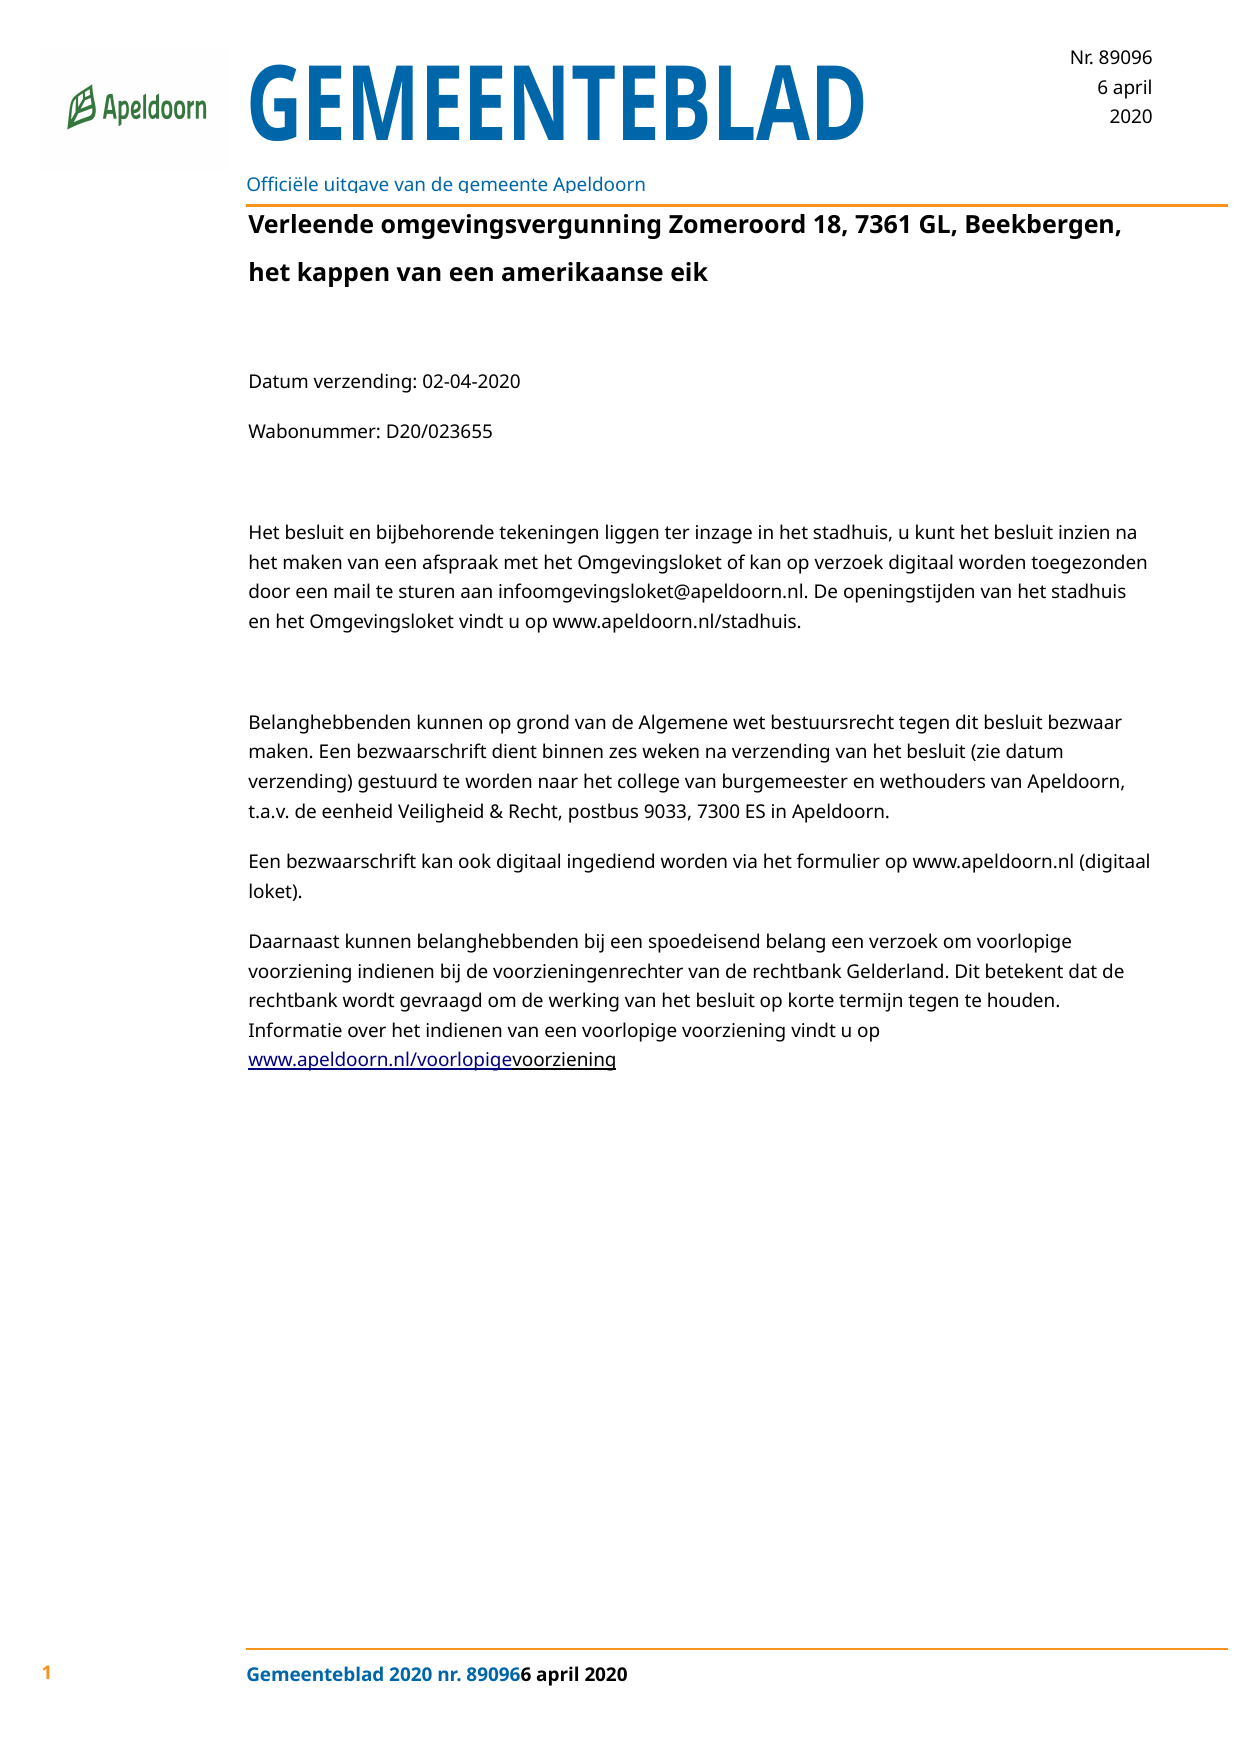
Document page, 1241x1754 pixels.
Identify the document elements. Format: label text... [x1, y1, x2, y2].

picture [41, 47, 231, 172]
text Het besluit en bijbehorende tekeningen liggen ter inzage in het stadhuis, u kunt het besluit inzien na het maken van een afspraak met het Omgevingsloket of kan op verzoek digitaal worden toegezonden door een mail te sturen aan infoomgevingsloket@apeldoorn.nl. De openingstijden van het stadhuis en het Omgevingsloket vindt u op www.apeldoorn.nl/stadhuis. [248, 519, 1152, 634]
text Wabonummer: D20/023655 [248, 419, 1152, 444]
text Verleende omgevingsvergunning Zomeroord 18, 7361 GL, Beekbergen, het kappen van een amerikaanse eik [248, 207, 1152, 288]
text Daarnaast kunnen belanghebbenden bij een spoedeisend belang een verzoek om voorlopige voorziening indienen bij de voorzieningenrechter van de rechtbank Gelderland. Dit betekent dat de rechtbank wordt gevraagd om de werking van het besluit op korte termijn tegen te houden. Informatie over het indienen van een voorlopige voorziening vindt u op www.apeldoorn.nl/voorlopigevoorziening [248, 928, 1152, 1072]
text Datum verzending: 02-04-2020 [248, 368, 1152, 394]
text Een bezwaarschrift kan ook digitaal ingediend worden via het formulier op www.apeldoorn.nl (digitaal loket). [248, 848, 1152, 904]
text Belanghebbenden kunnen op grond van de Algemene wet bestuursrecht tegen dit besluit bezwaar maken. Een bezwaarschrift dient binnen zes weken na verzending van het besluit (zie datum verzending) gestuurd te worden naar het college van burgemeester en wethouders van Apeldoorn, t.a.v. de eenheid Veiligheid & Recht, postbus 9033, 7300 ES in Apeldoorn. [248, 709, 1152, 824]
